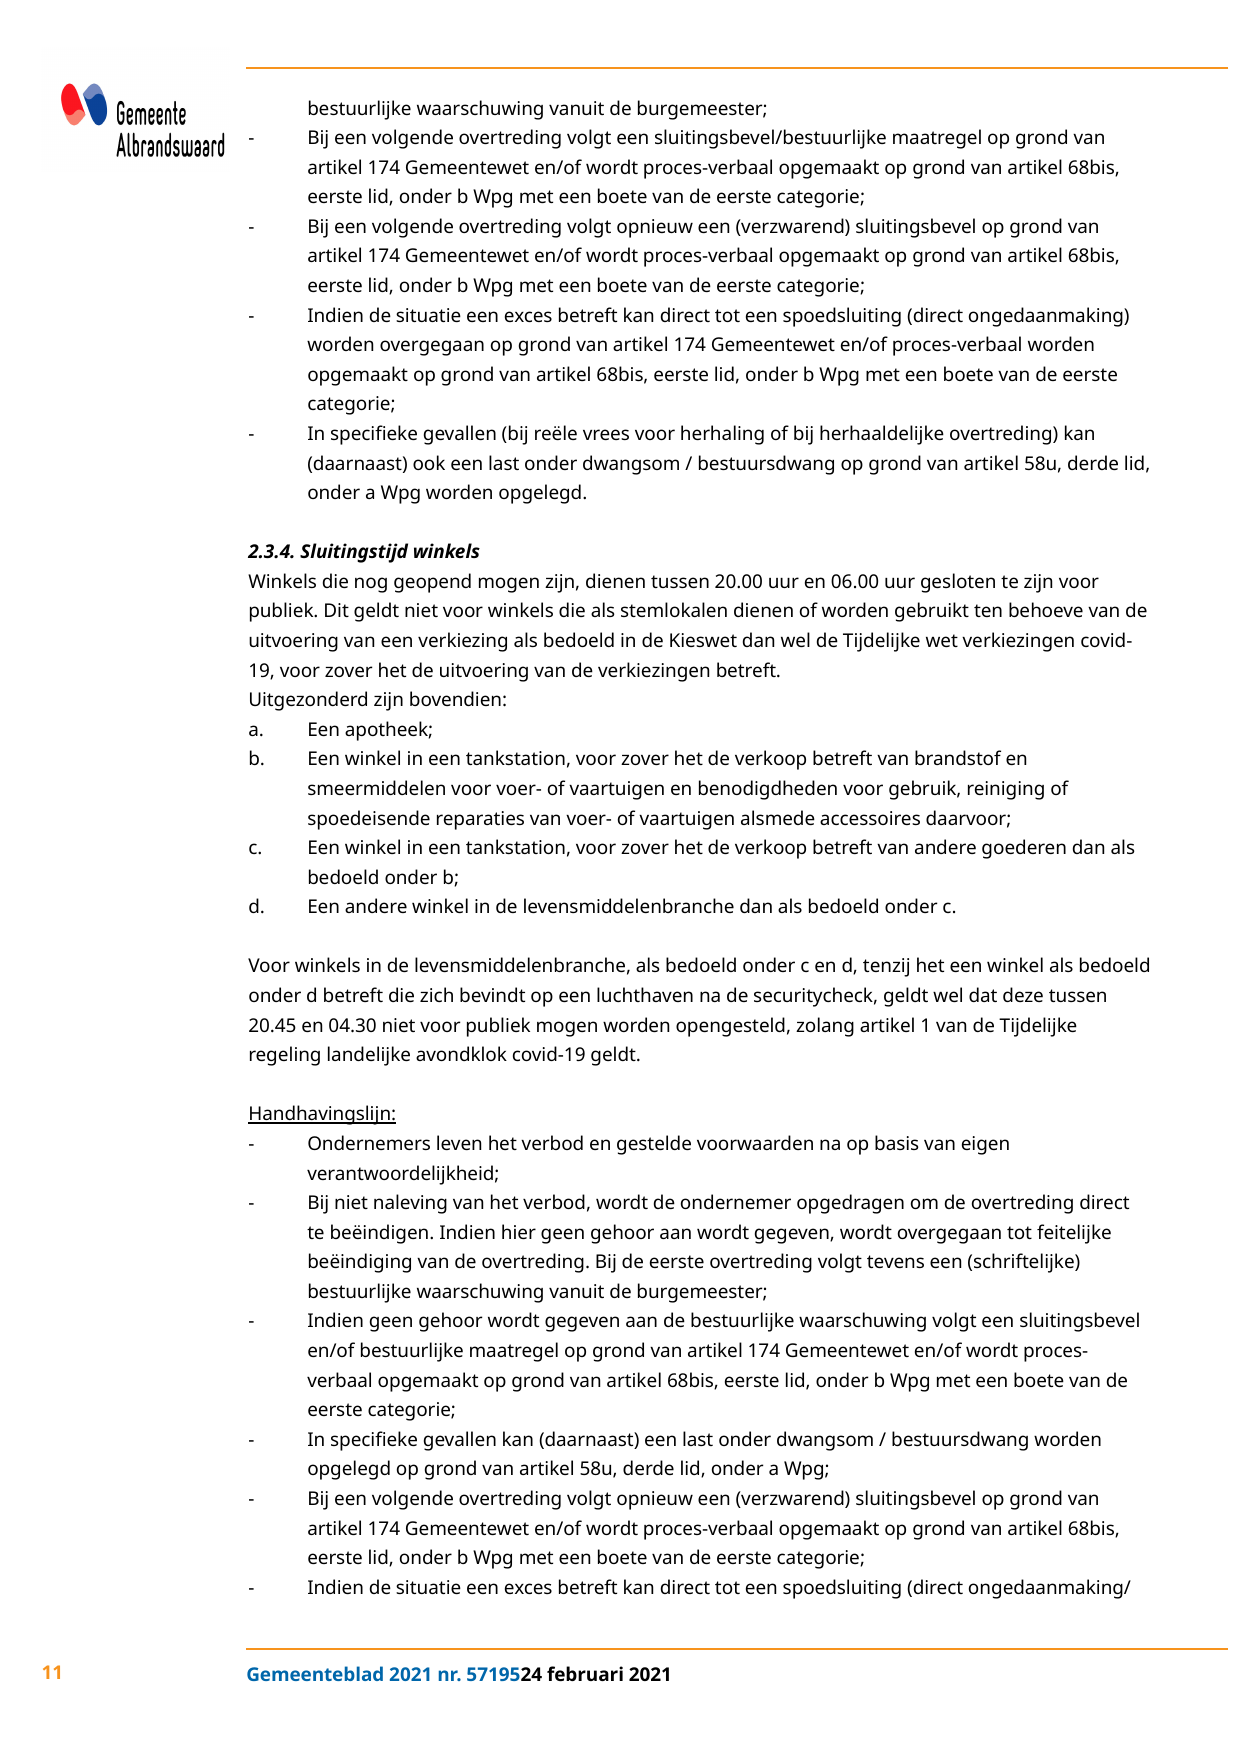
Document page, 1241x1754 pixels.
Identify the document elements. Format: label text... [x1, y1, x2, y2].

picture [41, 47, 231, 172]
list Ondernemers leven het verbod en gestelde voorwaarden na op basis van eigen verantwoordelijkheid; [248, 1130, 1152, 1186]
text 2.3.4. Sluitingstijd winkels [248, 538, 1152, 564]
list Indien de situatie een exces betreft kan direct tot een spoedsluiting (direct ongedaanmaking) worden overgegaan op grond van artikel 174 Gemeentewet en/of proces-verbaal worden opgemaakt op grond van artikel 68bis, eerste lid, onder b Wpg met een boete van de eerste categorie; [248, 302, 1152, 416]
list Een apotheek; [248, 716, 1152, 742]
list Indien de situatie een exces betreft kan direct tot een spoedsluiting (direct ongedaanmaking/ [248, 1574, 1152, 1600]
list In specifieke gevallen kan (daarnaast) een last onder dwangsom / bestuursdwang worden opgelegd op grond van artikel 58u, derde lid, onder a Wpg; [248, 1426, 1152, 1481]
text Voor winkels in de levensmiddelenbranche, als bedoeld onder c en d, tenzij het een winkel als bedoeld onder d betreft die zich bevindt op een luchthaven na de securitycheck, geldt wel dat deze tussen 20.45 en 04.30 niet voor publiek mogen worden opengesteld, zolang artikel 1 van de Tijdelijke regeling landelijke avondklok covid-19 geldt. [248, 953, 1152, 1067]
list Indien geen gehoor wordt gegeven aan de bestuurlijke waarschuwing volgt een sluitingsbevel en/of bestuurlijke maatregel op grond van artikel 174 Gemeentewet en/of wordt proces-verbaal opgemaakt op grond van artikel 68bis, eerste lid, onder b Wpg met een boete van de eerste categorie; [248, 1308, 1152, 1422]
list Bij niet naleving van het verbod, wordt de ondernemer opgedragen om de overtreding direct te beëindigen. Indien hier geen gehoor aan wordt gegeven, wordt overgegaan tot feitelijke beëindiging van de overtreding. Bij de eerste overtreding volgt tevens een (schriftelijke) bestuurlijke waarschuwing vanuit de burgemeester; [248, 1189, 1152, 1304]
list Bij een volgende overtreding volgt opnieuw een (verzwarend) sluitingsbevel op grond van artikel 174 Gemeentewet en/of wordt proces-verbaal opgemaakt op grond van artikel 68bis, eerste lid, onder b Wpg met een boete van de eerste categorie; [248, 1485, 1152, 1570]
text Handhavingslijn: [248, 1101, 1152, 1126]
list Een andere winkel in de levensmiddelenbranche dan als bedoeld onder c. [248, 893, 1152, 919]
list Een winkel in een tankstation, voor zover het de verkoop betreft van brandstof en smeermiddelen voor voer- of vaartuigen en benodigdheden voor gebruik, reiniging of spoedeisende reparaties van voer- of vaartuigen alsmede accessoires daarvoor; [248, 746, 1152, 831]
list In specifieke gevallen (bij reële vrees voor herhaling of bij herhaaldelijke overtreding) kan (daarnaast) ook een last onder dwangsom / bestuursdwang op grond van artikel 58u, derde lid, onder a Wpg worden opgelegd. [248, 420, 1152, 505]
text Winkels die nog geopend mogen zijn, dienen tussen 20.00 uur en 06.00 uur gesloten te zijn voor publiek. Dit geldt niet voor winkels die als stemlokalen dienen of worden gebruikt ten behoeve van de uitvoering van een verkiezing als bedoeld in de Kieswet dan wel de Tijdelijke wet verkiezingen covid-19, voor zover het de uitvoering van de verkiezingen betreft. [248, 568, 1152, 683]
text Uitgezonderd zijn bovendien: [248, 686, 1152, 712]
list Een winkel in een tankstation, voor zover het de verkoop betreft van andere goederen dan als bedoeld onder b; [248, 834, 1152, 890]
list Bij een volgende overtreding volgt een sluitingsbevel/bestuurlijke maatregel op grond van artikel 174 Gemeentewet en/of wordt proces-verbaal opgemaakt op grond van artikel 68bis, eerste lid, onder b Wpg met een boete van de eerste categorie; [248, 124, 1152, 209]
list Bij een volgende overtreding volgt opnieuw een (verzwarend) sluitingsbevel op grond van artikel 174 Gemeentewet en/of wordt proces-verbaal opgemaakt op grond van artikel 68bis, eerste lid, onder b Wpg met een boete van de eerste categorie; [248, 213, 1152, 298]
list bestuurlijke waarschuwing vanuit de burgemeester; [248, 95, 1152, 121]
